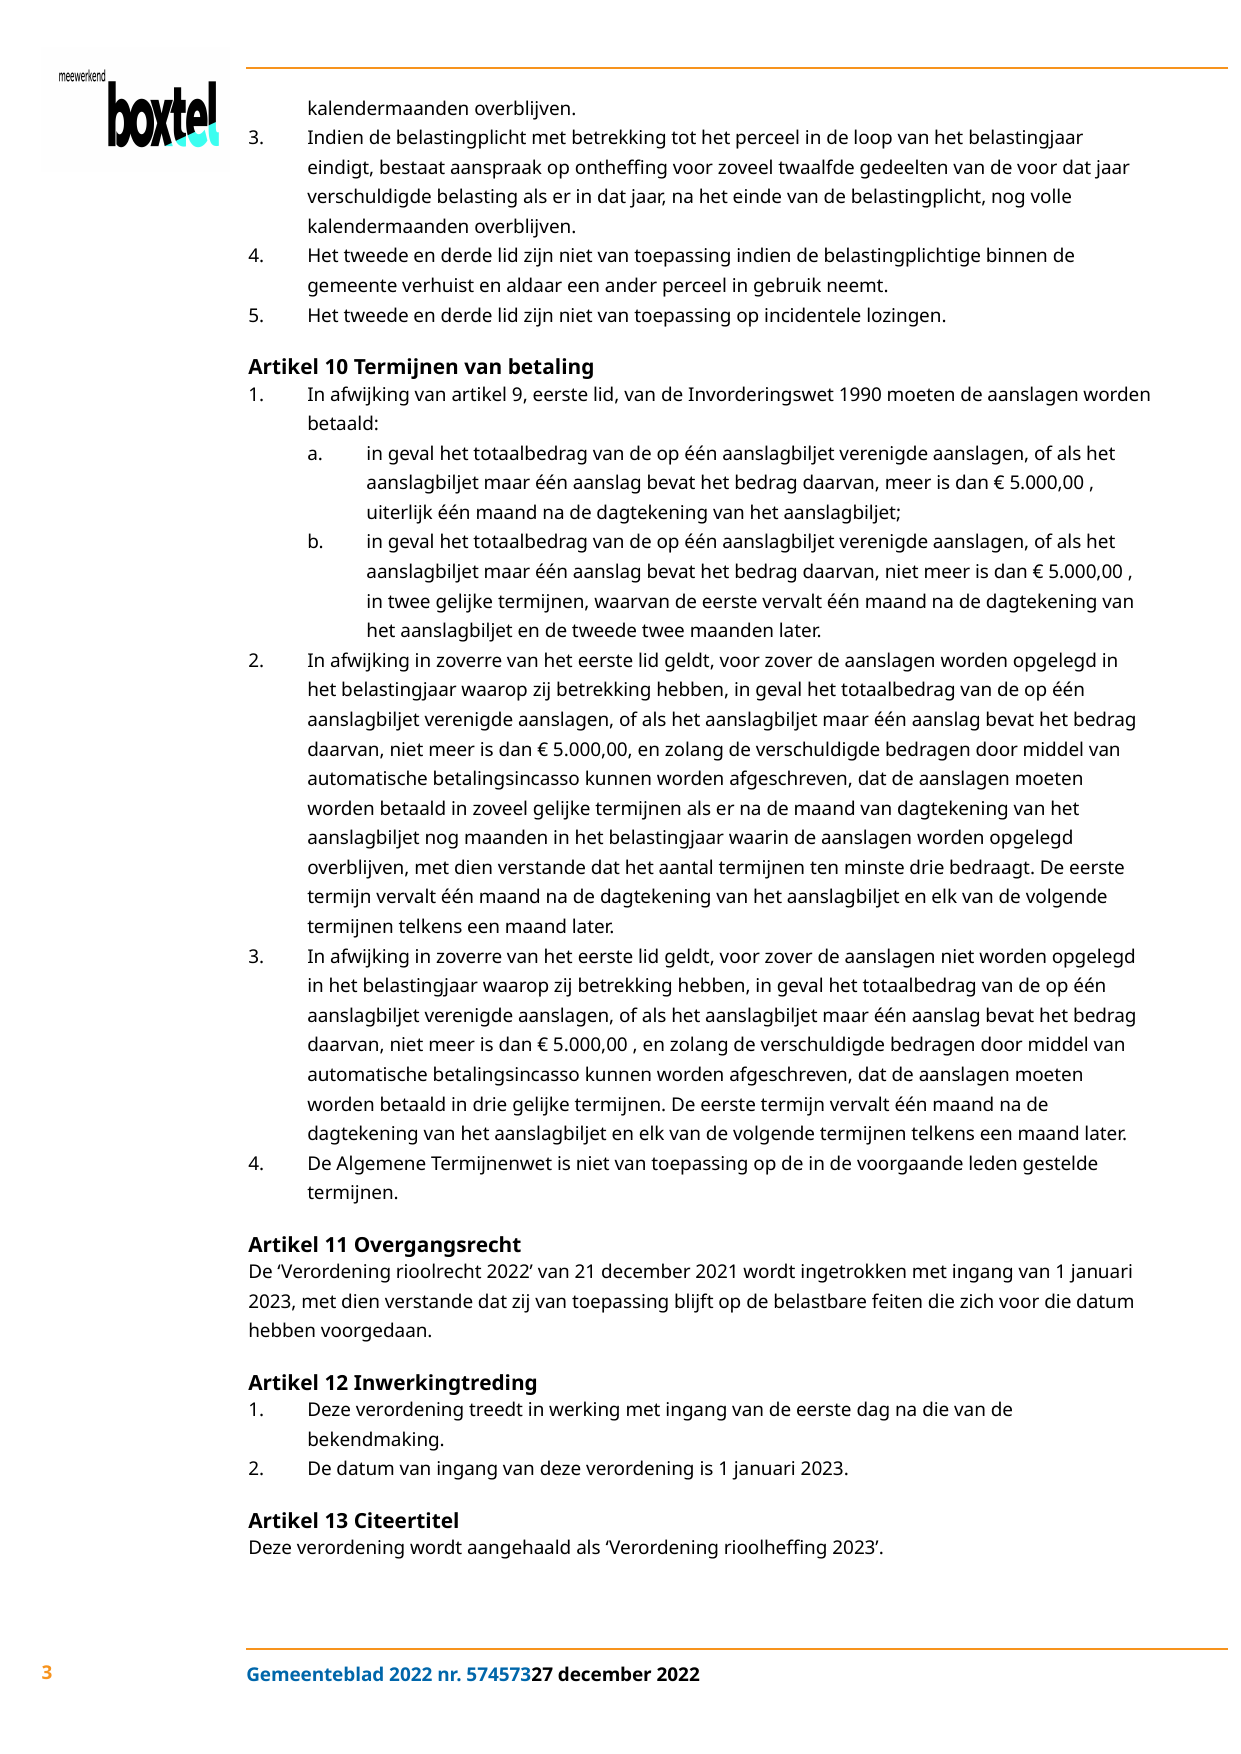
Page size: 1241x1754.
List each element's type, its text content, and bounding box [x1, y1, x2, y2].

text Artikel 12 Inwerkingtreding [248, 1368, 1152, 1396]
text Artikel 10 Termijnen van betaling [248, 352, 1152, 381]
list In afwijking van artikel 9, eerste lid, van de Invorderingswet 1990 moeten de aanslagen worden betaald: [248, 381, 1152, 436]
list in geval het totaalbedrag van de op één aanslagbiljet verenigde aanslagen, of als het aanslagbiljet maar één aanslag bevat het bedrag daarvan, niet meer is dan € 5.000,00 , in twee gelijke termijnen, waarvan de eerste vervalt één maand na de dagtekening van het aanslagbiljet en de tweede twee maanden later. [307, 529, 1152, 643]
text Deze verordening wordt aangehaald als ‘Verordening rioolheffing 2023’. [248, 1534, 1152, 1560]
list in geval het totaalbedrag van de op één aanslagbiljet verenigde aanslagen, of als het aanslagbiljet maar één aanslag bevat het bedrag daarvan, meer is dan € 5.000,00 , uiterlijk één maand na de dagtekening van het aanslagbiljet; [307, 440, 1152, 525]
list kalendermaanden overblijven. [248, 95, 1152, 121]
list In afwijking in zoverre van het eerste lid geldt, voor zover de aanslagen worden opgelegd in het belastingjaar waarop zij betrekking hebben, in geval het totaalbedrag van de op één aanslagbiljet verenigde aanslagen, of als het aanslagbiljet maar één aanslag bevat het bedrag daarvan, niet meer is dan € 5.000,00, en zolang de verschuldigde bedragen door middel van automatische betalingsincasso kunnen worden afgeschreven, dat de aanslagen moeten worden betaald in zoveel gelijke termijnen als er na de maand van dagtekening van het aanslagbiljet nog maanden in het belastingjaar waarin de aanslagen worden opgelegd overblijven, met dien verstande dat het aantal termijnen ten minste drie bedraagt. De eerste termijn vervalt één maand na de dagtekening van het aanslagbiljet en elk van de volgende termijnen telkens een maand later. [248, 647, 1152, 939]
list De datum van ingang van deze verordening is 1 januari 2023. [248, 1456, 1152, 1481]
text Artikel 13 Citeertitel [248, 1506, 1152, 1534]
list Indien de belastingplicht met betrekking tot het perceel in de loop van het belastingjaar eindigt, bestaat aanspraak op ontheffing voor zoveel twaalfde gedeelten van de voor dat jaar verschuldigde belasting als er in dat jaar, na het einde van de belastingplicht, nog volle kalendermaanden overblijven. [248, 124, 1152, 239]
text Artikel 11 Overgangsrecht [248, 1230, 1152, 1258]
list In afwijking in zoverre van het eerste lid geldt, voor zover de aanslagen niet worden opgelegd in het belastingjaar waarop zij betrekking hebben, in geval het totaalbedrag van de op één aanslagbiljet verenigde aanslagen, of als het aanslagbiljet maar één aanslag bevat het bedrag daarvan, niet meer is dan € 5.000,00 , en zolang de verschuldigde bedragen door middel van automatische betalingsincasso kunnen worden afgeschreven, dat de aanslagen moeten worden betaald in drie gelijke termijnen. De eerste termijn vervalt één maand na de dagtekening van het aanslagbiljet en elk van de volgende termijnen telkens een maand later. [248, 943, 1152, 1146]
list Het tweede en derde lid zijn niet van toepassing op incidentele lozingen. [248, 302, 1152, 328]
list Deze verordening treedt in werking met ingang van de eerste dag na die van de bekendmaking. [248, 1396, 1152, 1452]
picture [41, 47, 231, 172]
text De ‘Verordening rioolrecht 2022’ van 21 december 2021 wordt ingetrokken met ingang van 1 januari 2023, met dien verstande dat zij van toepassing blijft op de belastbare feiten die zich voor die datum hebben voorgedaan. [248, 1258, 1152, 1343]
list Het tweede en derde lid zijn niet van toepassing indien de belastingplichtige binnen de gemeente verhuist en aldaar een ander perceel in gebruik neemt. [248, 243, 1152, 298]
list De Algemene Termijnenwet is niet van toepassing op de in de voorgaande leden gestelde termijnen. [248, 1150, 1152, 1205]
